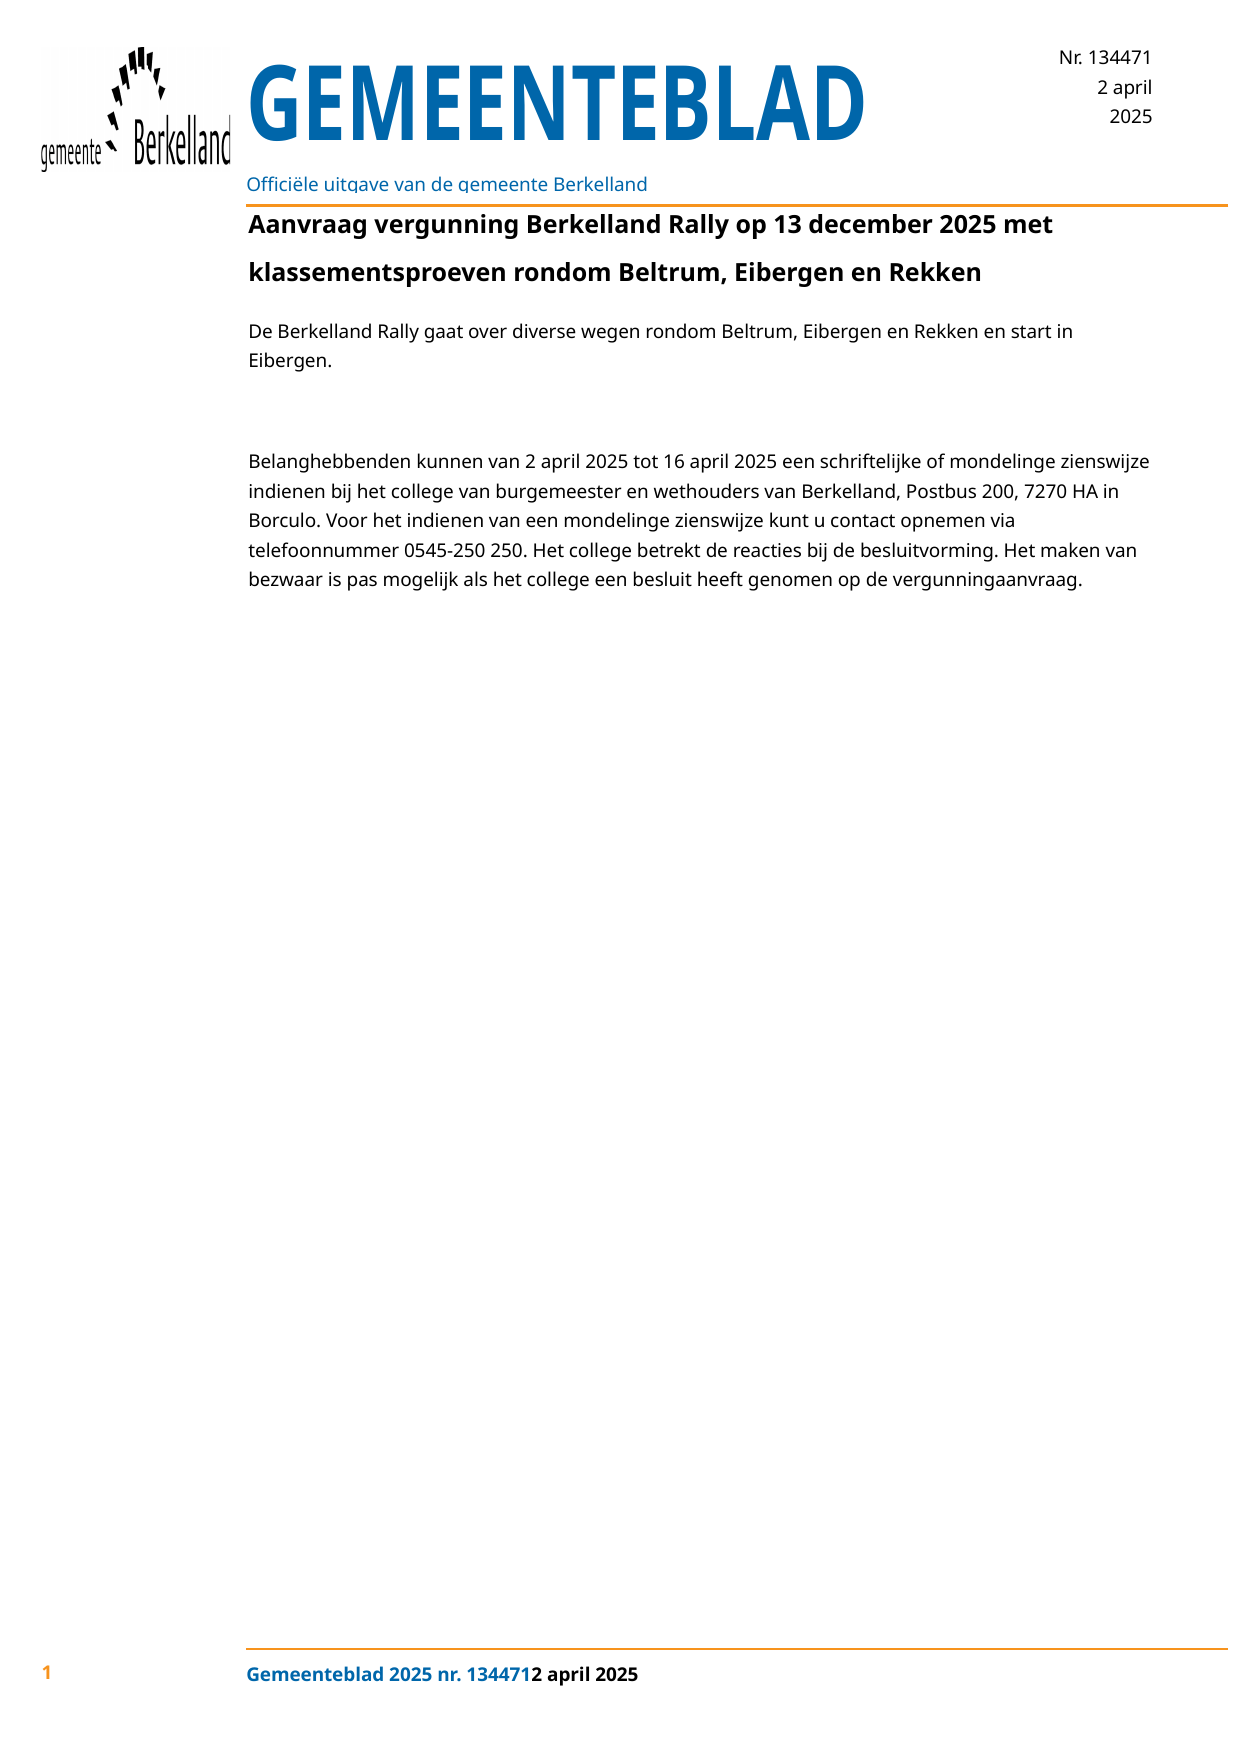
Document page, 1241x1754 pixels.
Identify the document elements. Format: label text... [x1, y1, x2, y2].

picture [41, 47, 231, 172]
text Aanvraag vergunning Berkelland Rally op 13 december 2025 met klassementsproeven rondom Beltrum, Eibergen en Rekken [248, 207, 1152, 288]
text Belanghebbenden kunnen van 2 april 2025 tot 16 april 2025 een schriftelijke of mondelinge zienswijze indienen bij het college van burgemeester en wethouders van Berkelland, Postbus 200, 7270 HA in Borculo. Voor het indienen van een mondelinge zienswijze kunt u contact opnemen via telefoonnummer 0545-250 250. Het college betrekt de reacties bij de besluitvorming. Het maken van bezwaar is pas mogelijk als het college een besluit heeft genomen op de vergunningaanvraag. [248, 448, 1152, 592]
text De Berkelland Rally gaat over diverse wegen rondom Beltrum, Eibergen en Rekken en start in Eibergen. [248, 318, 1152, 373]
